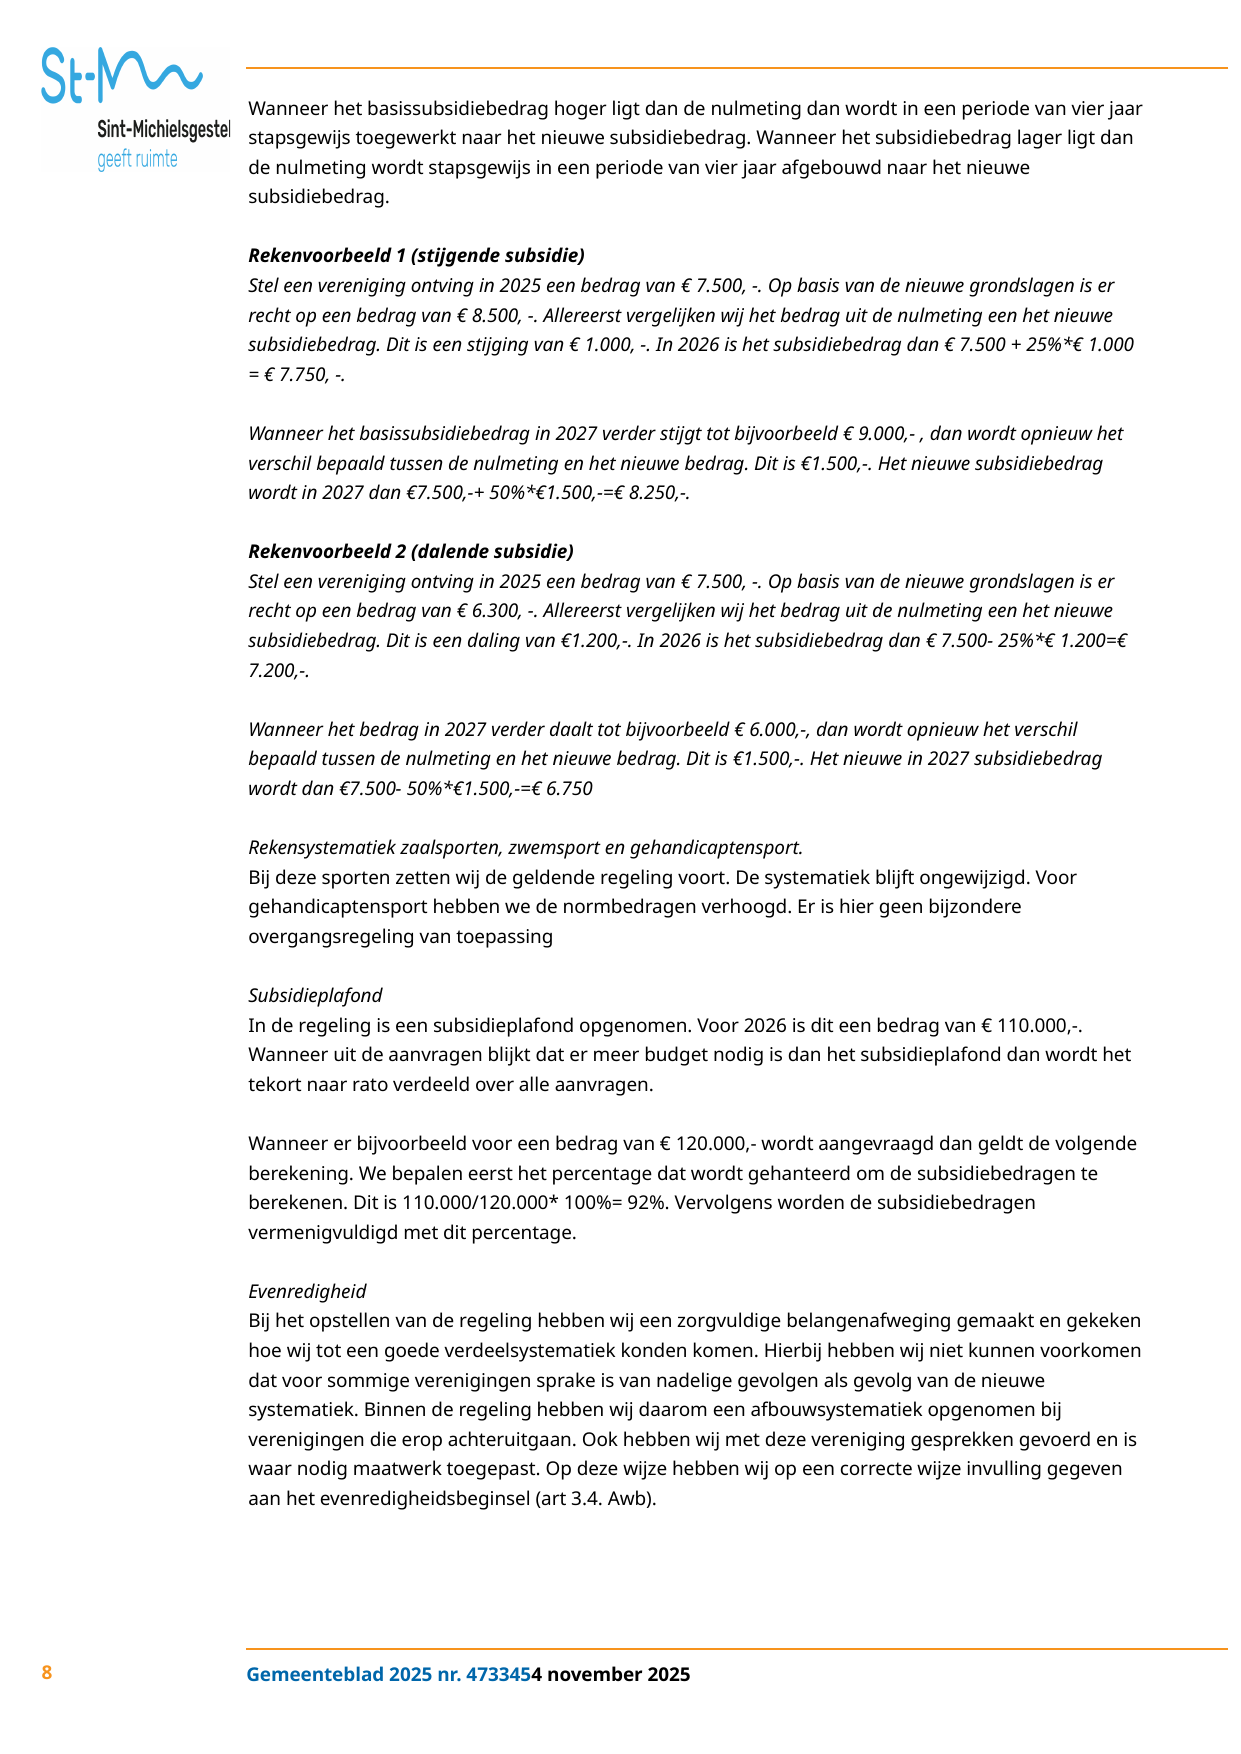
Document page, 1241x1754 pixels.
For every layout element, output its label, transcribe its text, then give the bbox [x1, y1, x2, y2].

text Evenredigheid [248, 1278, 1152, 1304]
text Wanneer het bedrag in 2027 verder daalt tot bijvoorbeeld € 6.000,-, dan wordt opnieuw het verschil bepaald tussen de nulmeting en het nieuwe bedrag. Dit is €1.500,-. Het nieuwe in 2027 subsidiebedrag wordt dan €7.500- 50%*€1.500,-=€ 6.750 [248, 716, 1152, 801]
text Rekenvoorbeeld 1 (stijgende subsidie) [248, 243, 1152, 268]
text Wanneer het basissubsidiebedrag in 2027 verder stijgt tot bijvoorbeeld € 9.000,- , dan wordt opnieuw het verschil bepaald tussen de nulmeting en het nieuwe bedrag. Dit is €1.500,-. Het nieuwe subsidiebedrag wordt in 2027 dan €7.500,-+ 50%*€1.500,-=€ 8.250,-. [248, 420, 1152, 505]
text Bij het opstellen van de regeling hebben wij een zorgvuldige belangenafweging gemaakt en gekeken hoe wij tot een goede verdeelsystematiek konden komen. Hierbij hebben wij niet kunnen voorkomen dat voor sommige verenigingen sprake is van nadelige gevolgen als gevolg van de nieuwe systematiek. Binnen de regeling hebben wij daarom een afbouwsystematiek opgenomen bij verenigingen die erop achteruitgaan. Ook hebben wij met deze vereniging gesprekken gevoerd en is waar nodig maatwerk toegepast. Op deze wijze hebben wij op een correcte wijze invulling gegeven aan het evenredigheidsbeginsel (art 3.4. Awb). [248, 1308, 1152, 1511]
text Stel een vereniging ontving in 2025 een bedrag van € 7.500, -. Op basis van de nieuwe grondslagen is er recht op een bedrag van € 6.300, -. Allereerst vergelijken wij het bedrag uit de nulmeting een het nieuwe subsidiebedrag. Dit is een daling van €1.200,-. In 2026 is het subsidiebedrag dan € 7.500- 25%*€ 1.200=€ 7.200,-. [248, 568, 1152, 683]
text Wanneer het basissubsidiebedrag hoger ligt dan de nulmeting dan wordt in een periode van vier jaar stapsgewijs toegewerkt naar het nieuwe subsidiebedrag. Wanneer het subsidiebedrag lager ligt dan de nulmeting wordt stapsgewijs in een periode van vier jaar afgebouwd naar het nieuwe subsidiebedrag. [248, 95, 1152, 209]
text Rekensystematiek zaalsporten, zwemsport en gehandicaptensport. [248, 834, 1152, 860]
text In de regeling is een subsidieplafond opgenomen. Voor 2026 is dit een bedrag van € 110.000,-. Wanneer uit de aanvragen blijkt dat er meer budget nodig is dan het subsidieplafond dan wordt het tekort naar rato verdeeld over alle aanvragen. [248, 1012, 1152, 1097]
text Stel een vereniging ontving in 2025 een bedrag van € 7.500, -. Op basis van de nieuwe grondslagen is er recht op een bedrag van € 8.500, -. Allereerst vergelijken wij het bedrag uit de nulmeting een het nieuwe subsidiebedrag. Dit is een stijging van € 1.000, -. In 2026 is het subsidiebedrag dan € 7.500 + 25%*€ 1.000 = € 7.750, -. [248, 272, 1152, 387]
text Bij deze sporten zetten wij de geldende regeling voort. De systematiek blijft ongewijzigd. Voor gehandicaptensport hebben we de normbedragen verhoogd. Er is hier geen bijzondere overgangsregeling van toepassing [248, 864, 1152, 949]
text Rekenvoorbeeld 2 (dalende subsidie) [248, 538, 1152, 564]
picture [41, 47, 231, 172]
text Wanneer er bijvoorbeeld voor een bedrag van € 120.000,- wordt aangevraagd dan geldt de volgende berekening. We bepalen eerst het percentage dat wordt gehanteerd om de subsidiebedragen te berekenen. Dit is 110.000/120.000* 100%= 92%. Vervolgens worden de subsidiebedragen vermenigvuldigd met dit percentage. [248, 1130, 1152, 1245]
text Subsidieplafond [248, 982, 1152, 1008]
